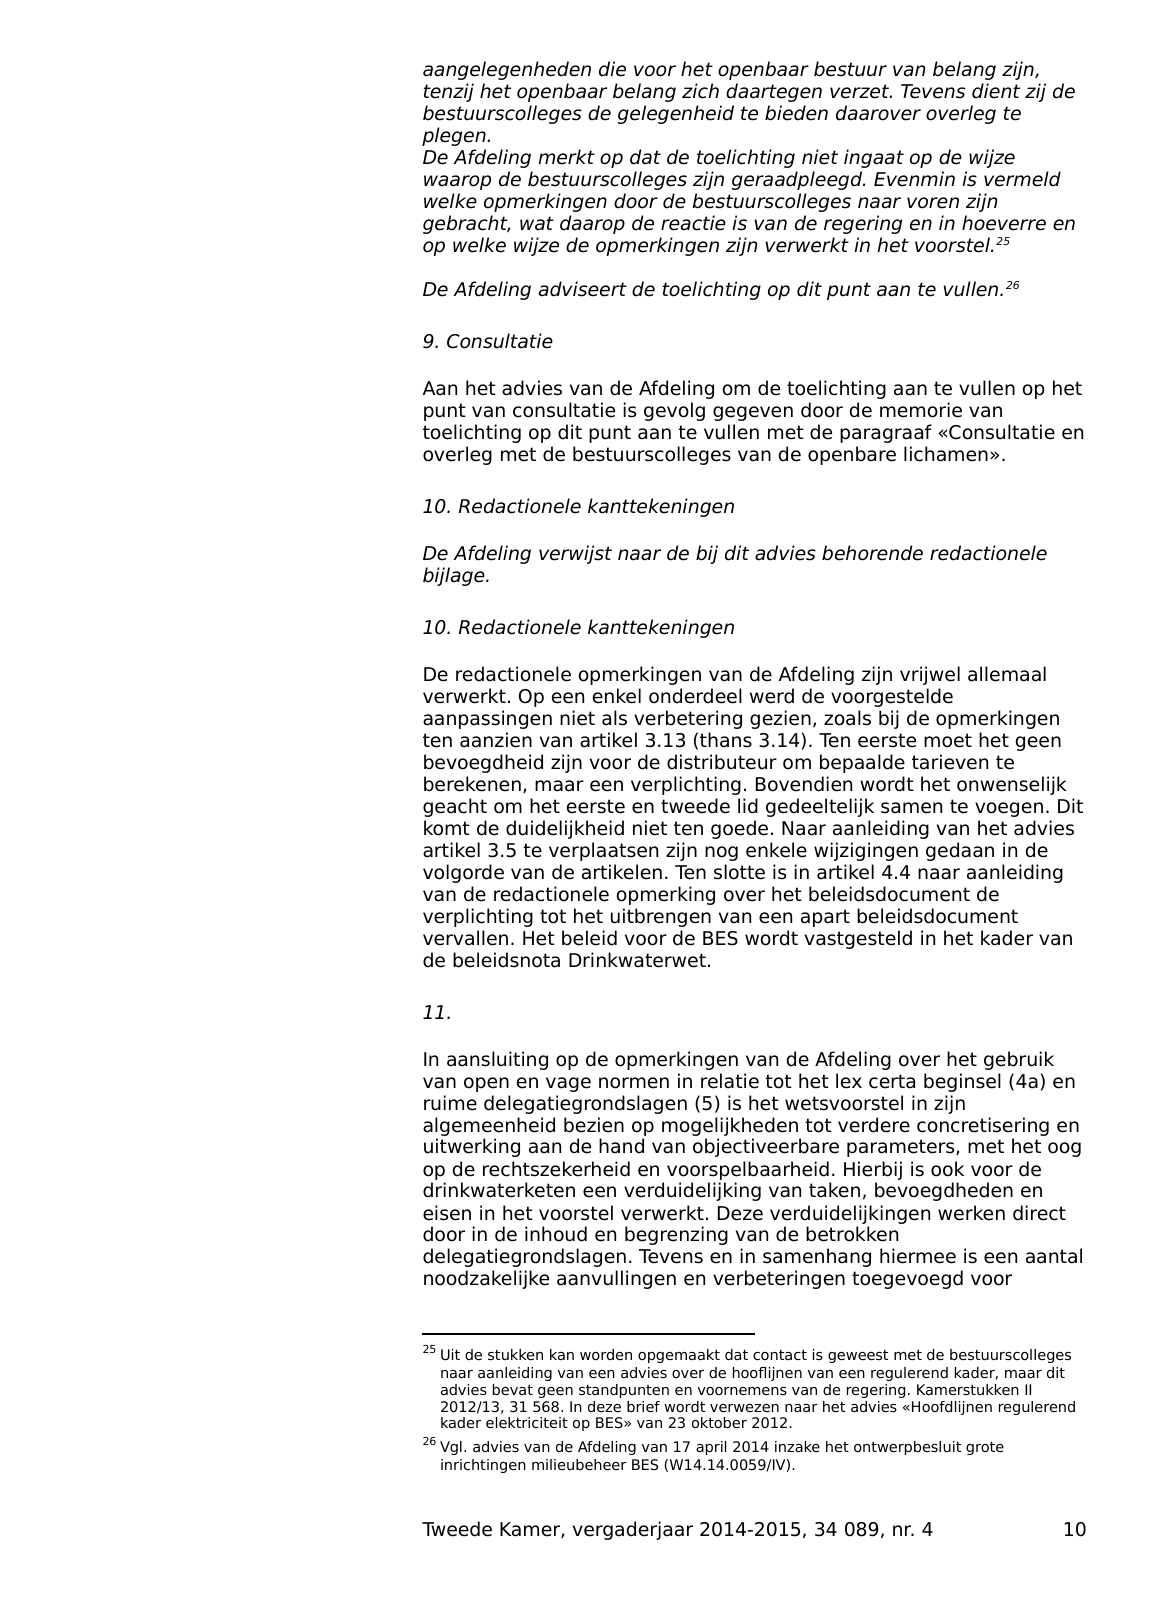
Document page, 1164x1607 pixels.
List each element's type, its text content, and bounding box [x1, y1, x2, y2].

text De redactionele opmerkingen van de Afdeling zijn vrijwel allemaal verwerkt. Op een enkel onderdeel werd de voorgestelde aanpassingen niet als verbetering gezien, zoals bij de opmerkingen ten aanzien van artikel 3.13 (thans 3.14). Ten eerste moet het geen bevoegdheid zijn voor de distributeur om bepaalde tarieven te berekenen, maar een verplichting. Bovendien wordt het onwenselijk geacht om het eerste en tweede lid gedeeltelijk samen te voegen. Dit komt de duidelijkheid niet ten goede. Naar aanleiding van het advies artikel 3.5 te verplaatsen zijn nog enkele wijzigingen gedaan in de volgorde van de artikelen. Ten slotte is in artikel 4.4 naar aanleiding van de redactionele opmerking over het beleidsdocument de verplichting tot het uitbrengen van een apart beleidsdocument vervallen. Het beleid voor de BES wordt vastgesteld in het kader van de beleidsnota Drinkwaterwet. [422, 664, 1087, 972]
text aangelegenheden die voor het openbaar bestuur van belang zijn, tenzij het openbaar belang zich daartegen verzet. Tevens dient zij de bestuurscolleges de gelegenheid te bieden daarover overleg te plegen. [422, 59, 1087, 147]
text De Afdeling verwijst naar de bij dit advies behorende redactionele bijlage. [422, 543, 1087, 587]
text Aan het advies van de Afdeling om de toelichting aan te vullen op het punt van consultatie is gevolg gegeven door de memorie van toelichting op dit punt aan te vullen met de paragraaf «Consultatie en overleg met de bestuurscolleges van de openbare lichamen». [422, 378, 1087, 466]
subtitle 9. Consultatie [422, 331, 1087, 353]
text In aansluiting op de opmerkingen van de Afdeling over het gebruik van open en vage normen in relatie tot het lex certa beginsel (4a) en ruime delegatiegrondslagen (5) is het wetsvoorstel in zijn algemeenheid bezien op mogelijkheden tot verdere concretisering en uitwerking aan de hand van objectiveerbare parameters, met het oog op de rechtszekerheid en voorspelbaarheid. Hierbij is ook voor de drinkwaterketen een verduidelijking van taken, bevoegdheden en eisen in het voorstel verwerkt. Deze verduidelijkingen werken direct door in de inhoud en begrenzing van de betrokken delegatiegrondslagen. Tevens en in samenhang hiermee is een aantal noodzakelijke aanvullingen en verbeteringen toegevoegd voor [422, 1048, 1087, 1290]
subtitle 10. Redactionele kanttekeningen [422, 496, 1087, 518]
text Uit de stukken kan worden opgemaakt dat contact is geweest met de bestuurscolleges naar aanleiding van een advies over de hooflijnen van een regulerend kader, maar dit advies bevat geen standpunten en voornemens van de regering. Kamerstukken II 2012/13, 31 568. In deze brief wordt verwezen naar het advies «Hoofdlijnen regulerend kader elektriciteit op BES» van 23 oktober 2012. [422, 1343, 1087, 1432]
text Vgl. advies van de Afdeling van 17 april 2014 inzake het ontwerpbesluit grote inrichtingen milieubeheer BES (W14.14.0059/IV). [422, 1435, 1087, 1474]
subtitle 10. Redactionele kanttekeningen [422, 617, 1087, 639]
text De Afdeling merkt op dat de toelichting niet ingaat op de wijze waarop de bestuurscolleges zijn geraadpleegd. Evenmin is vermeld welke opmerkingen door de bestuurscolleges naar voren zijn gebracht, wat daarop de reactie is van de regering en in hoeverre en op welke wijze de opmerkingen zijn verwerkt in het voorstel. [422, 147, 1087, 257]
subtitle 11. [422, 1002, 1087, 1023]
text De Afdeling adviseert de toelichting op dit punt aan te vullen. [422, 279, 1087, 301]
